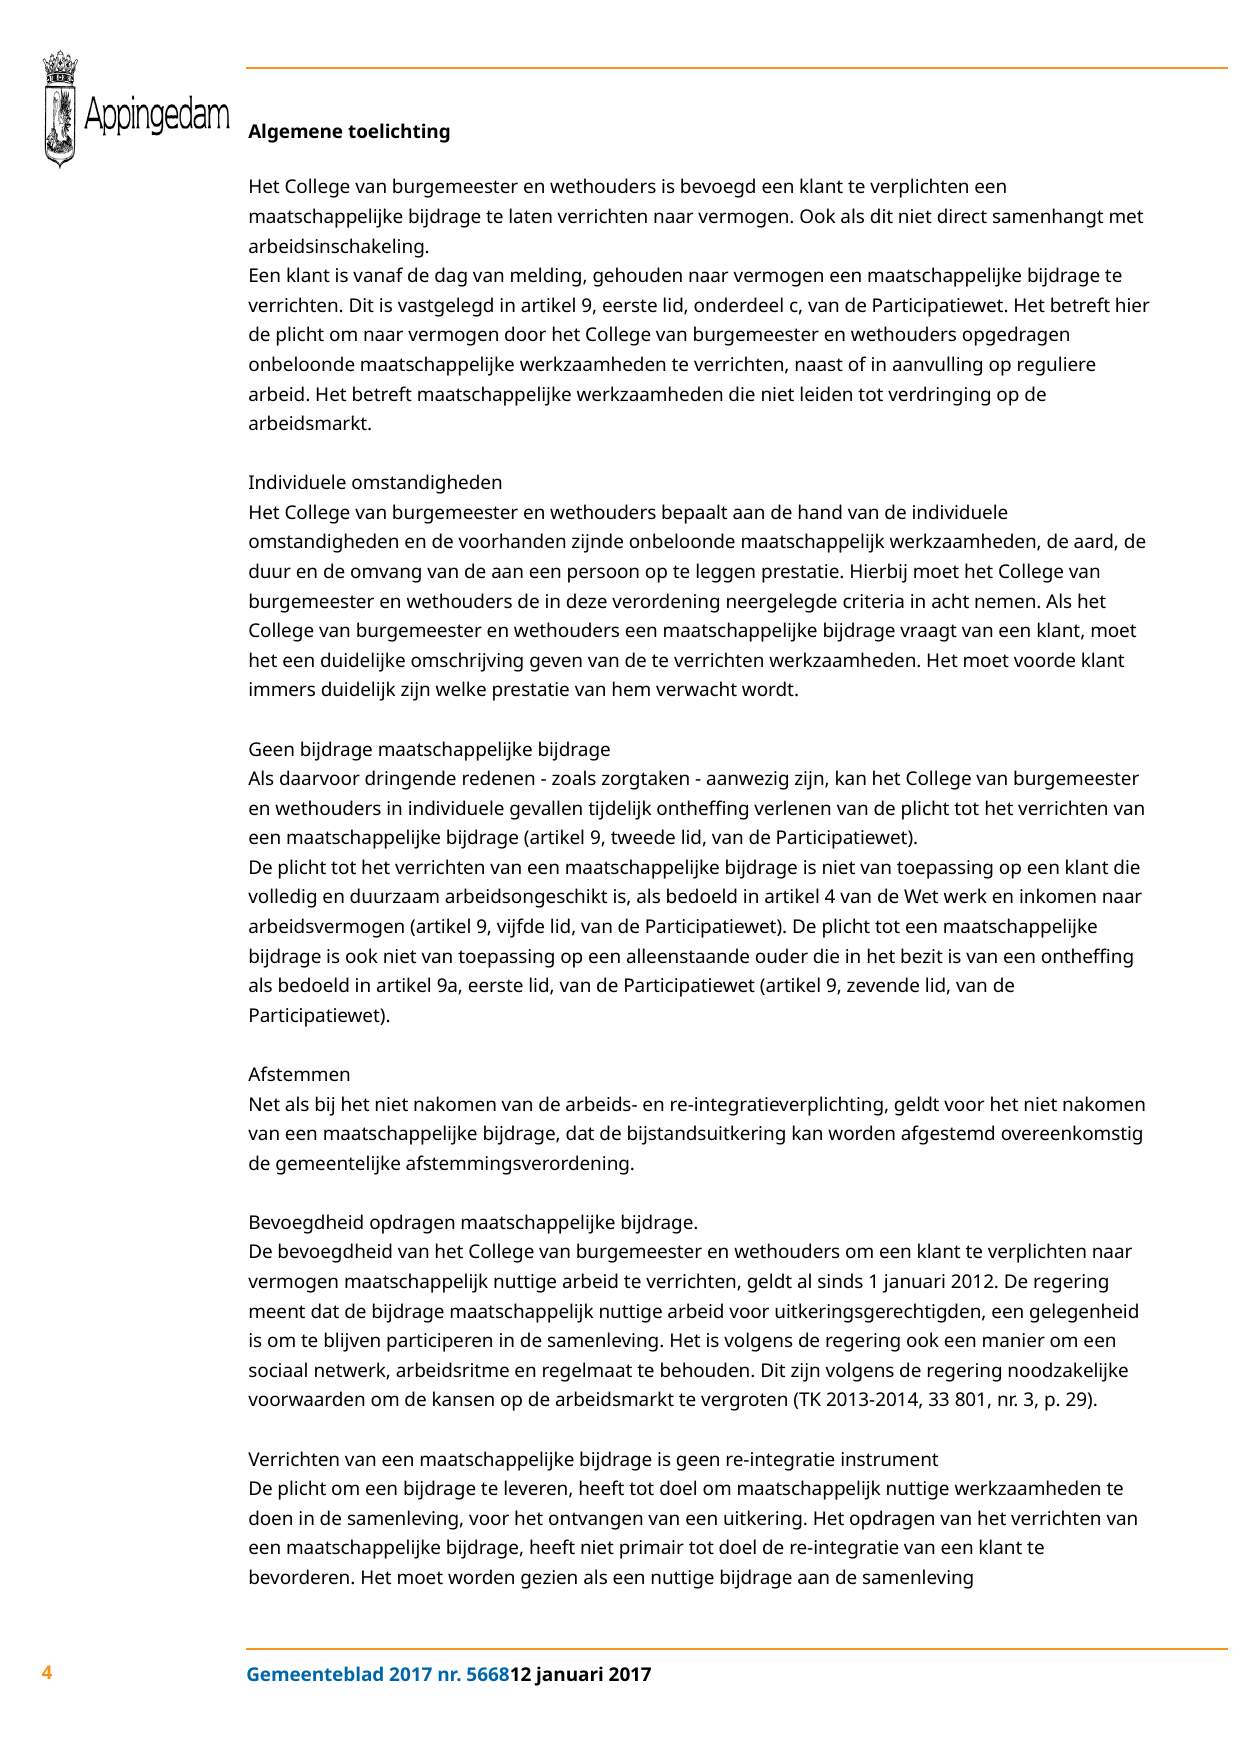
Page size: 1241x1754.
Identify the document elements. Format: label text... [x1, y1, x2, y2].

text Het College van burgemeester en wethouders is bevoegd een klant te verplichten een maatschappelijke bijdrage te laten verrichten naar vermogen. Ook als dit niet direct samenhangt met arbeidsinschakeling. [248, 174, 1152, 259]
text De plicht tot het verrichten van een maatschappelijke bijdrage is niet van toepassing op een klant die volledig en duurzaam arbeidsongeschikt is, als bedoeld in artikel 4 van de Wet werk en inkomen naar arbeidsvermogen (artikel 9, vijfde lid, van de Participatiewet). De plicht tot een maatschappelijke bijdrage is ook niet van toepassing op een alleenstaande ouder die in het bezit is van een ontheffing als bedoeld in artikel 9a, eerste lid, van de Participatiewet (artikel 9, zevende lid, van de Participatiewet). [248, 854, 1152, 1028]
text De plicht om een bijdrage te leveren, heeft tot doel om maatschappelijk nuttige werkzaamheden te doen in de samenleving, voor het ontvangen van een uitkering. Het opdragen van het verrichten van een maatschappelijke bijdrage, heeft niet primair tot doel de re-integratie van een klant te bevorderen. Het moet worden gezien als een nuttige bijdrage aan de samenleving [248, 1475, 1152, 1590]
text Een klant is vanaf de dag van melding, gehouden naar vermogen een maatschappelijke bijdrage te verrichten. Dit is vastgelegd in artikel 9, eerste lid, onderdeel c, van de Participatiewet. Het betreft hier de plicht om naar vermogen door het College van burgemeester en wethouders opgedragen onbeloonde maatschappelijke werkzaamheden te verrichten, naast of in aanvulling op reguliere arbeid. Het betreft maatschappelijke werkzaamheden die niet leiden tot verdringing op de arbeidsmarkt. [248, 262, 1152, 436]
text Afstemmen [248, 1061, 1152, 1087]
text Net als bij het niet nakomen van de arbeids- en re-integratieverplichting, geldt voor het niet nakomen van een maatschappelijke bijdrage, dat de bijstandsuitkering kan worden afgestemd overeenkomstig de gemeentelijke afstemmingsverordening. [248, 1091, 1152, 1176]
text Verrichten van een maatschappelijke bijdrage is geen re-integratie instrument [248, 1446, 1152, 1472]
picture [41, 47, 231, 172]
text De bevoegdheid van het College van burgemeester en wethouders om een klant te verplichten naar vermogen maatschappelijk nuttige arbeid te verrichten, geldt al sinds 1 januari 2012. De regering meent dat de bijdrage maatschappelijk nuttige arbeid voor uitkeringsgerechtigden, een gelegenheid is om te blijven participeren in de samenleving. Het is volgens de regering ook een manier om een sociaal netwerk, arbeidsritme en regelmaat te behouden. Dit zijn volgens de regering noodzakelijke voorwaarden om de kansen op de arbeidsmarkt te vergroten (TK 2013-2014, 33 801, nr. 3, p. 29). [248, 1239, 1152, 1412]
text Algemene toelichting [248, 116, 1152, 144]
text Geen bijdrage maatschappelijke bijdrage [248, 736, 1152, 762]
text Individuele omstandigheden [248, 469, 1152, 495]
text Het College van burgemeester en wethouders bepaalt aan de hand van de individuele omstandigheden en de voorhanden zijnde onbeloonde maatschappelijk werkzaamheden, de aard, de duur en de omvang van de aan een persoon op te leggen prestatie. Hierbij moet het College van burgemeester en wethouders de in deze verordening neergelegde criteria in acht nemen. Als het College van burgemeester en wethouders een maatschappelijke bijdrage vraagt van een klant, moet het een duidelijke omschrijving geven van de te verrichten werkzaamheden. Het moet voorde klant immers duidelijk zijn welke prestatie van hem verwacht wordt. [248, 499, 1152, 702]
text Als daarvoor dringende redenen - zoals zorgtaken - aanwezig zijn, kan het College van burgemeester en wethouders in individuele gevallen tijdelijk ontheffing verlenen van de plicht tot het verrichten van een maatschappelijke bijdrage (artikel 9, tweede lid, van de Participatiewet). [248, 765, 1152, 850]
text Bevoegdheid opdragen maatschappelijke bijdrage. [248, 1209, 1152, 1235]
